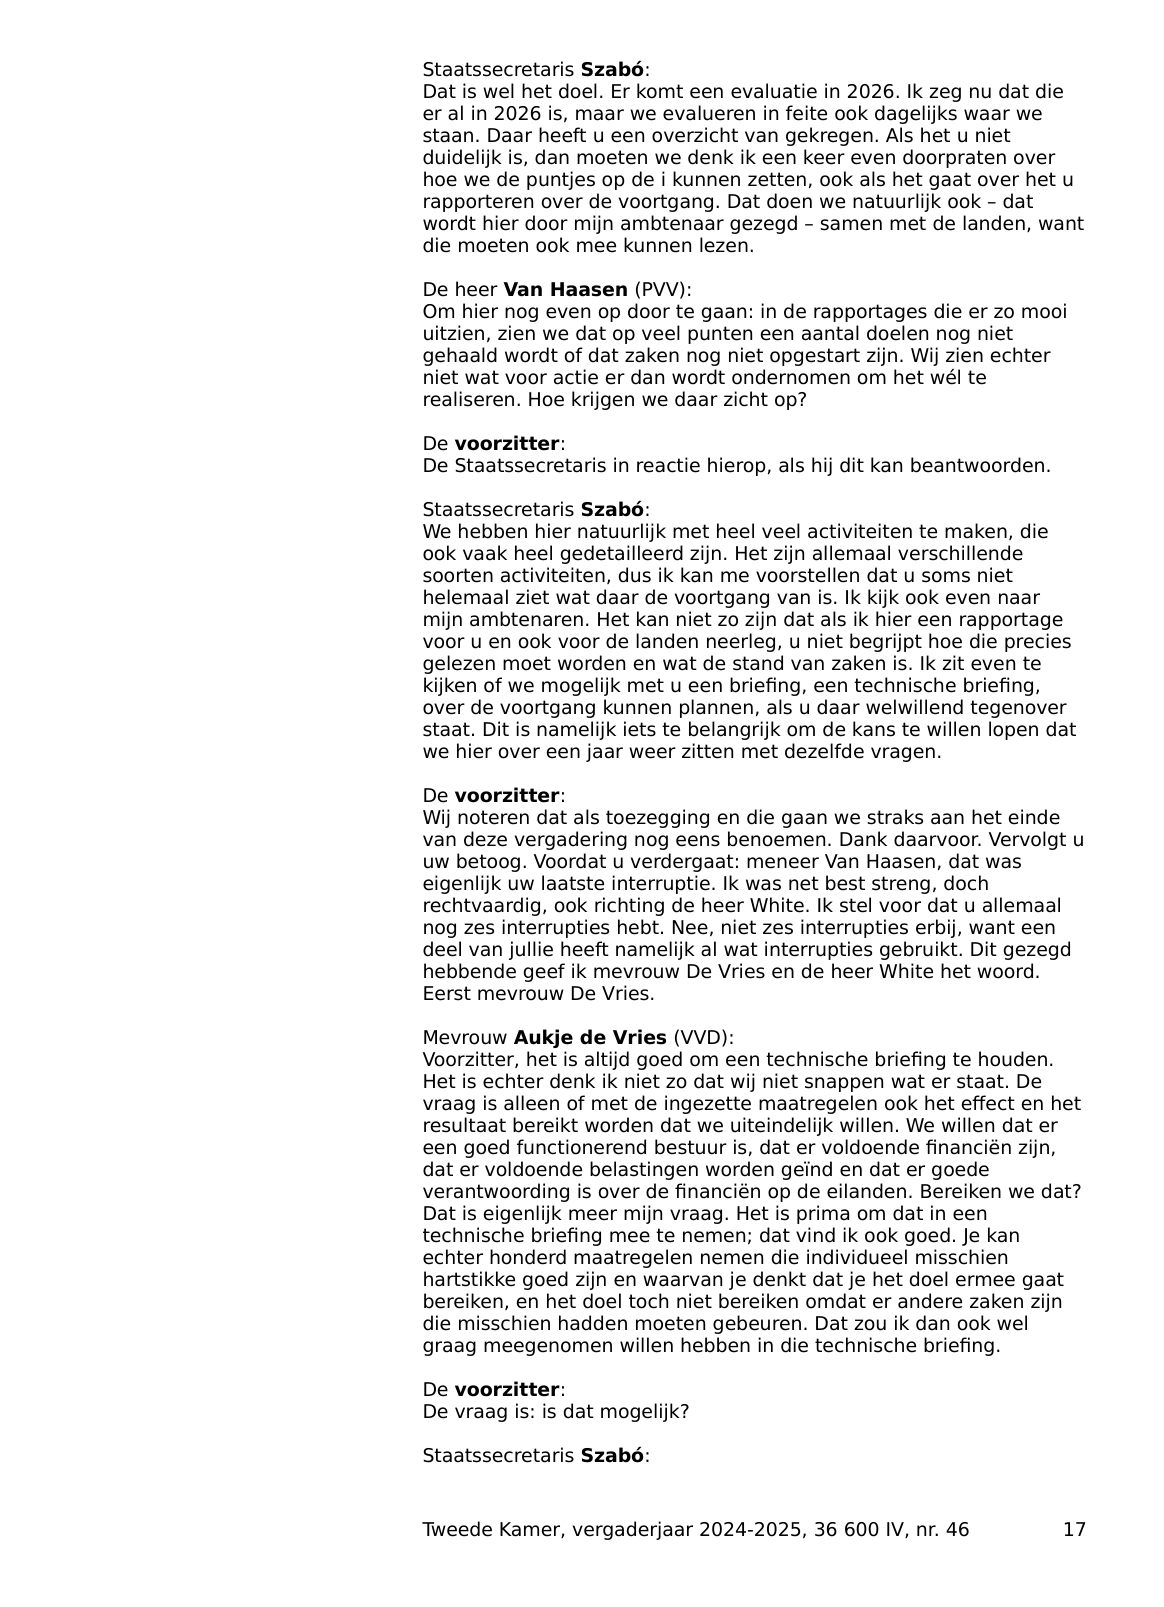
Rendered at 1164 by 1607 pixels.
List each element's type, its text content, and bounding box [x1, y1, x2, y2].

text De voorzitter: [422, 1379, 1087, 1401]
text Wij noteren dat als toezegging en die gaan we straks aan het einde van deze vergadering nog eens benoemen. Dank daarvoor. Vervolgt u uw betoog. Voordat u verdergaat: meneer Van Haasen, dat was eigenlijk uw laatste interruptie. Ik was net best streng, doch rechtvaardig, ook richting de heer White. Ik stel voor dat u allemaal nog zes interrupties hebt. Nee, niet zes interrupties erbij, want een deel van jullie heeft namelijk al wat interrupties gebruikt. Dit gezegd hebbende geef ik mevrouw De Vries en de heer White het woord. Eerst mevrouw De Vries. [422, 807, 1087, 1005]
text De vraag is: is dat mogelijk? [422, 1401, 1087, 1423]
text Mevrouw Aukje de Vries (VVD): [422, 1027, 1087, 1049]
text Staatssecretaris Szabó: [422, 59, 1087, 81]
text Staatssecretaris Szabó: [422, 499, 1087, 521]
text De voorzitter: [422, 785, 1087, 807]
text Om hier nog even op door te gaan: in de rapportages die er zo mooi uitzien, zien we dat op veel punten een aantal doelen nog niet gehaald wordt of dat zaken nog niet opgestart zijn. Wij zien echter niet wat voor actie er dan wordt ondernomen om het wél te realiseren. Hoe krijgen we daar zicht op? [422, 301, 1087, 411]
text Staatssecretaris Szabó: [422, 1445, 1087, 1467]
text De Staatssecretaris in reactie hierop, als hij dit kan beantwoorden. [422, 455, 1087, 477]
text Voorzitter, het is altijd goed om een technische briefing te houden. Het is echter denk ik niet zo dat wij niet snappen wat er staat. De vraag is alleen of met de ingezette maatregelen ook het effect en het resultaat bereikt worden dat we uiteindelijk willen. We willen dat er een goed functionerend bestuur is, dat er voldoende financiën zijn, dat er voldoende belastingen worden geïnd en dat er goede verantwoording is over de financiën op de eilanden. Bereiken we dat? Dat is eigenlijk meer mijn vraag. Het is prima om dat in een technische briefing mee te nemen; dat vind ik ook goed. Je kan echter honderd maatregelen nemen die individueel misschien hartstikke goed zijn en waarvan je denkt dat je het doel ermee gaat bereiken, en het doel toch niet bereiken omdat er andere zaken zijn die misschien hadden moeten gebeuren. Dat zou ik dan ook wel graag meegenomen willen hebben in die technische briefing. [422, 1049, 1087, 1357]
text We hebben hier natuurlijk met heel veel activiteiten te maken, die ook vaak heel gedetailleerd zijn. Het zijn allemaal verschillende soorten activiteiten, dus ik kan me voorstellen dat u soms niet helemaal ziet wat daar de voortgang van is. Ik kijk ook even naar mijn ambtenaren. Het kan niet zo zijn dat als ik hier een rapportage voor u en ook voor de landen neerleg, u niet begrijpt hoe die precies gelezen moet worden en wat de stand van zaken is. Ik zit even te kijken of we mogelijk met u een briefing, een technische briefing, over de voortgang kunnen plannen, als u daar welwillend tegenover staat. Dit is namelijk iets te belangrijk om de kans te willen lopen dat we hier over een jaar weer zitten met dezelfde vragen. [422, 521, 1087, 763]
text Dat is wel het doel. Er komt een evaluatie in 2026. Ik zeg nu dat die er al in 2026 is, maar we evalueren in feite ook dagelijks waar we staan. Daar heeft u een overzicht van gekregen. Als het u niet duidelijk is, dan moeten we denk ik een keer even doorpraten over hoe we de puntjes op de i kunnen zetten, ook als het gaat over het u rapporteren over de voortgang. Dat doen we natuurlijk ook – dat wordt hier door mijn ambtenaar gezegd – samen met de landen, want die moeten ook mee kunnen lezen. [422, 81, 1087, 257]
text De voorzitter: [422, 433, 1087, 455]
text De heer Van Haasen (PVV): [422, 279, 1087, 301]
